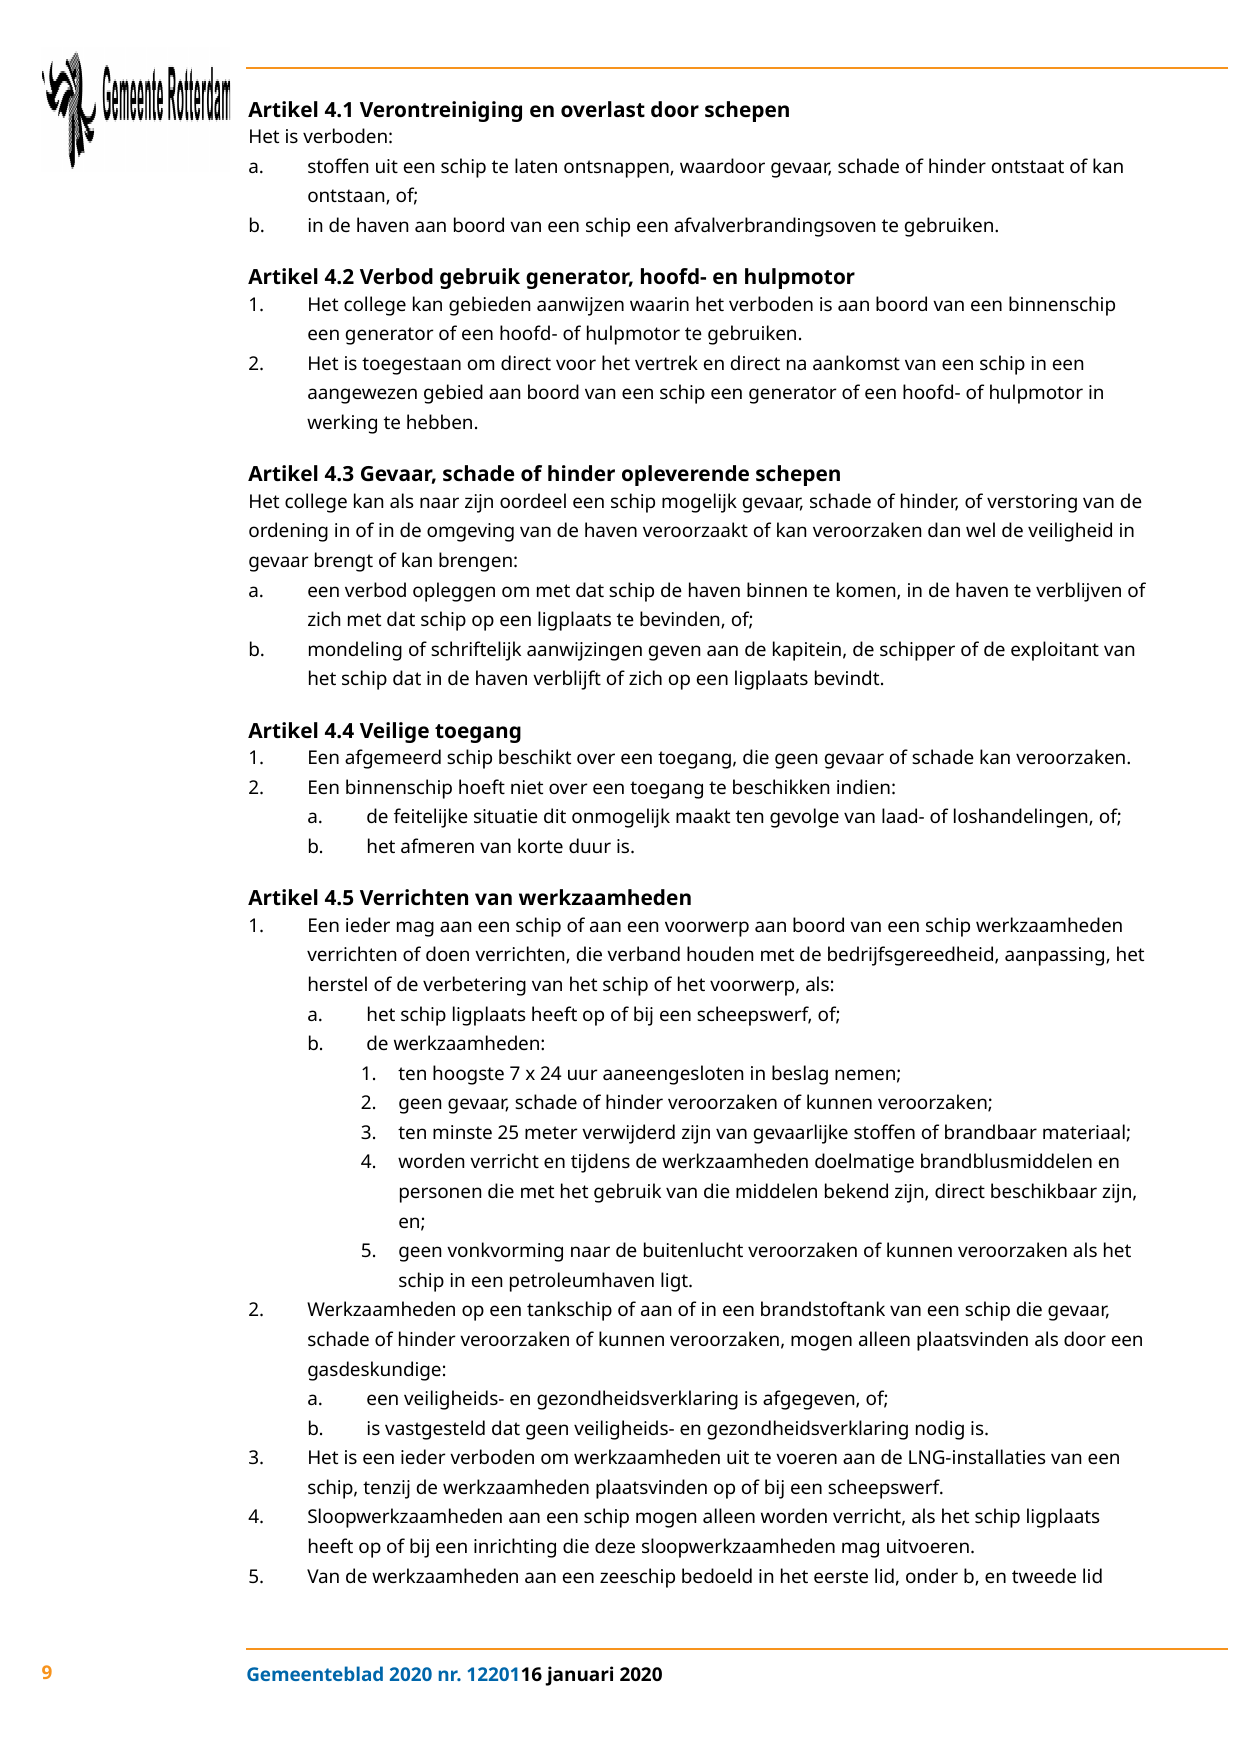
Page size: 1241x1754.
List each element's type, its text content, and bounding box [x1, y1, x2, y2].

list een verbod opleggen om met dat schip de haven binnen te komen, in de haven te verblijven of zich met dat schip op een ligplaats te bevinden, of; [248, 577, 1152, 632]
list Een afgemeerd schip beschikt over een toegang, die geen gevaar of schade kan veroorzaken. [248, 744, 1152, 770]
list een veiligheids- en gezondheidsverklaring is afgegeven, of; [307, 1385, 1152, 1411]
list ten minste 25 meter verwijderd zijn van gevaarlijke stoffen of brandbaar materiaal; [361, 1119, 1152, 1145]
list geen gevaar, schade of hinder veroorzaken of kunnen veroorzaken; [361, 1089, 1152, 1115]
text Artikel 4.3 Gevaar, schade of hinder opleverende schepen [248, 459, 1152, 488]
picture [41, 47, 231, 172]
text Artikel 4.4 Veilige toegang [248, 716, 1152, 744]
text Artikel 4.1 Verontreiniging en overlast door schepen [248, 95, 1152, 123]
list Van de werkzaamheden aan een zeeschip bedoeld in het eerste lid, onder b, en tweede lid [248, 1563, 1152, 1588]
list Het is een ieder verboden om werkzaamheden uit te voeren aan de LNG-installaties van een schip, tenzij de werkzaamheden plaatsvinden op of bij een scheepswerf. [248, 1444, 1152, 1500]
list de feitelijke situatie dit onmogelijk maakt ten gevolge van laad- of loshandelingen, of; [307, 803, 1152, 829]
list Het college kan gebieden aanwijzen waarin het verboden is aan boord van een binnenschip een generator of een hoofd- of hulpmotor te gebruiken. [248, 291, 1152, 346]
list Een ieder mag aan een schip of aan een voorwerp aan boord van een schip werkzaamheden verrichten of doen verrichten, die verband houden met de bedrijfsgereedheid, aanpassing, het herstel of de verbetering van het schip of het voorwerp, als: [248, 912, 1152, 997]
text Artikel 4.5 Verrichten van werkzaamheden [248, 883, 1152, 912]
list mondeling of schriftelijk aanwijzingen geven aan de kapitein, de schipper of de exploitant van het schip dat in de haven verblijft of zich op een ligplaats bevindt. [248, 636, 1152, 691]
list stoffen uit een schip te laten ontsnappen, waardoor gevaar, schade of hinder ontstaat of kan ontstaan, of; [248, 153, 1152, 208]
list geen vonkvorming naar de buitenlucht veroorzaken of kunnen veroorzaken als het schip in een petroleumhaven ligt. [361, 1237, 1152, 1293]
list in de haven aan boord van een schip een afvalverbrandingsoven te gebruiken. [248, 212, 1152, 238]
list Werkzaamheden op een tankschip of aan of in een brandstoftank van een schip die gevaar, schade of hinder veroorzaken of kunnen veroorzaken, mogen alleen plaatsvinden als door een gasdeskundige: [248, 1297, 1152, 1381]
list de werkzaamheden: [307, 1030, 1152, 1056]
list Sloopwerkzaamheden aan een schip mogen alleen worden verricht, als het schip ligplaats heeft op of bij een inrichting die deze sloopwerkzaamheden mag uitvoeren. [248, 1504, 1152, 1559]
list het schip ligplaats heeft op of bij een scheepswerf, of; [307, 1001, 1152, 1026]
list is vastgesteld dat geen veiligheids- en gezondheidsverklaring nodig is. [307, 1415, 1152, 1441]
list worden verricht en tijdens de werkzaamheden doelmatige brandblusmiddelen en personen die met het gebruik van die middelen bekend zijn, direct beschikbaar zijn, en; [361, 1149, 1152, 1233]
list ten hoogste 7 x 24 uur aaneengesloten in beslag nemen; [361, 1060, 1152, 1086]
text Het college kan als naar zijn oordeel een schip mogelijk gevaar, schade of hinder, of verstoring van de ordening in of in de omgeving van de haven veroorzaakt of kan veroorzaken dan wel de veiligheid in gevaar brengt of kan brengen: [248, 488, 1152, 573]
list Het is toegestaan om direct voor het vertrek en direct na aankomst van een schip in een aangewezen gebied aan boord van een schip een generator of een hoofd- of hulpmotor in werking te hebben. [248, 350, 1152, 435]
list Een binnenschip hoeft niet over een toegang te beschikken indien: [248, 774, 1152, 800]
text Artikel 4.2 Verbod gebruik generator, hoofd- en hulpmotor [248, 262, 1152, 291]
list het afmeren van korte duur is. [307, 833, 1152, 859]
text Het is verboden: [248, 123, 1152, 149]
